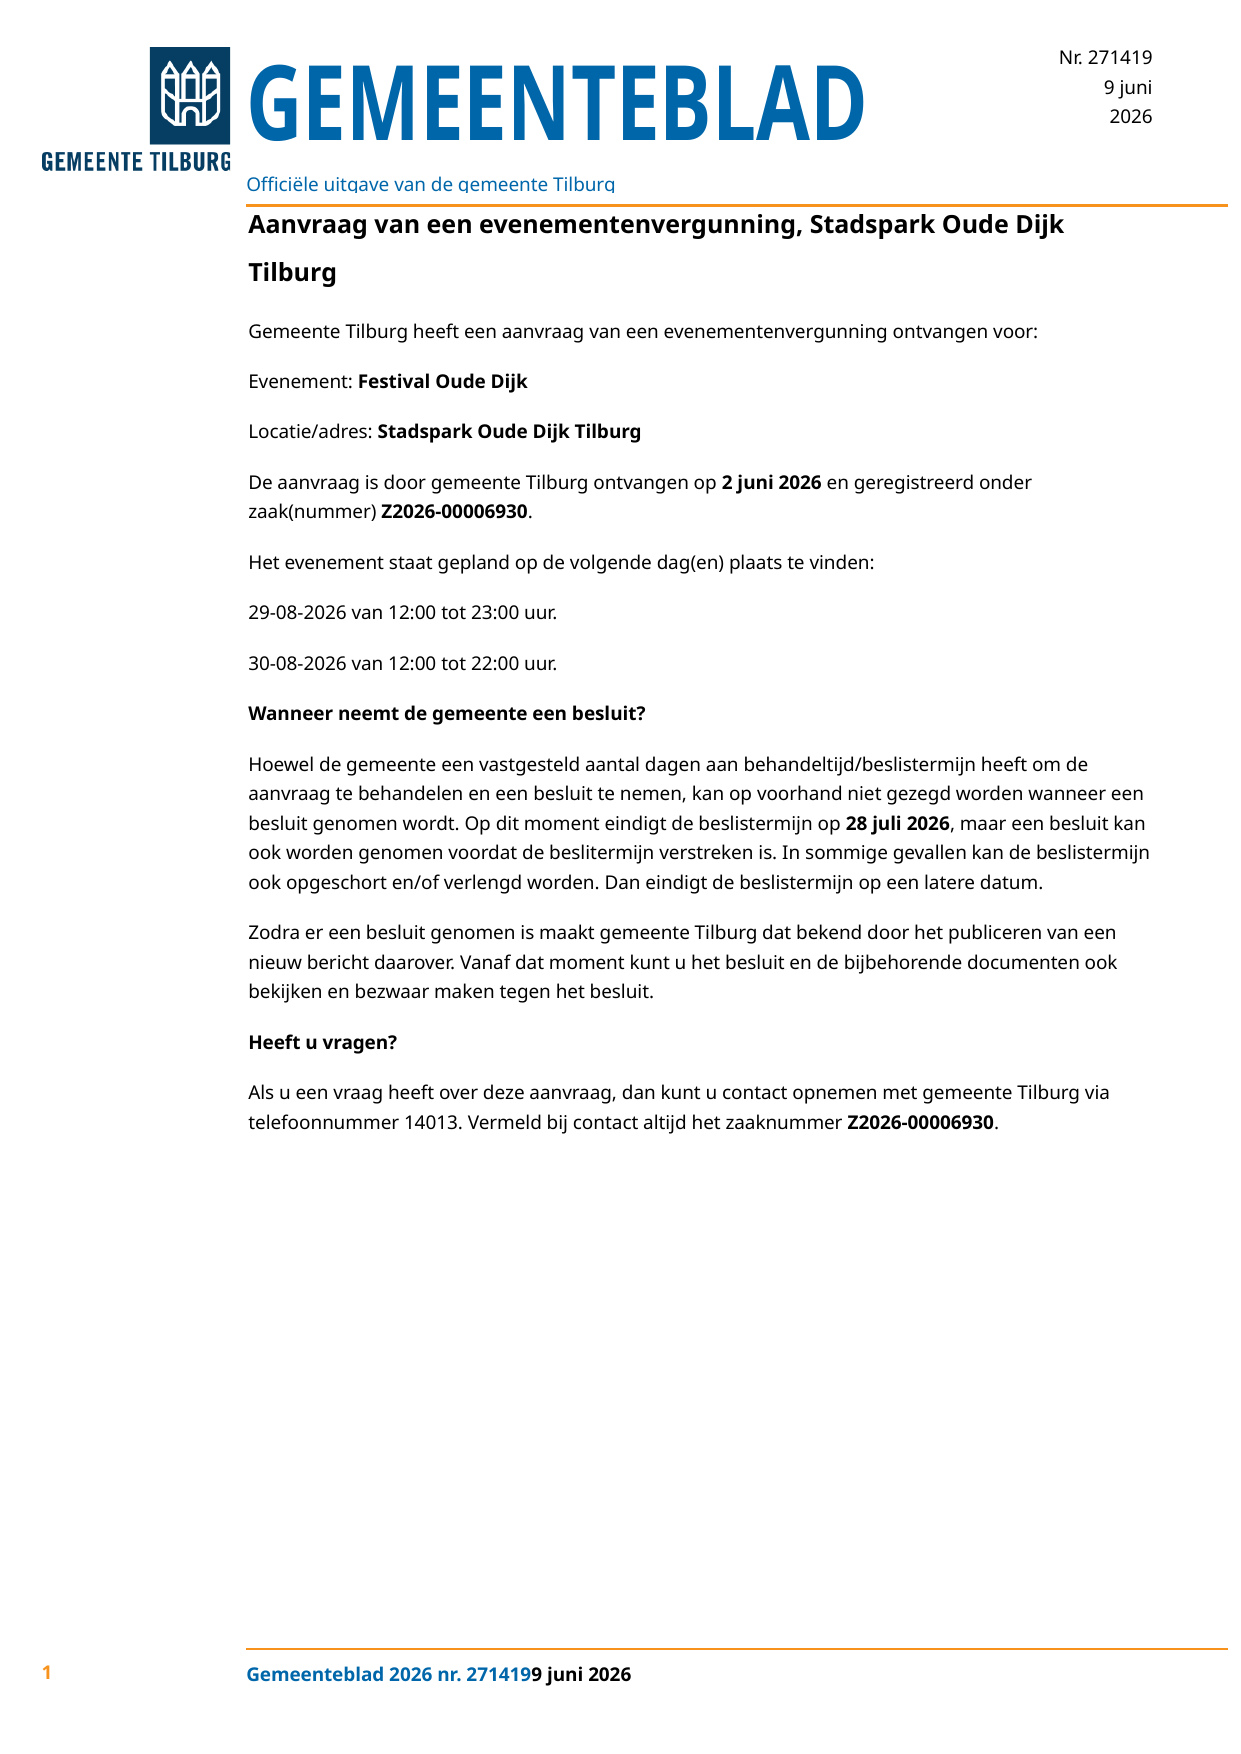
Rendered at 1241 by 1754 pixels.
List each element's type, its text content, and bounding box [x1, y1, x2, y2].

text Hoewel de gemeente een vastgesteld aantal dagen aan behandeltijd/beslistermijn heeft om de aanvraag te behandelen en een besluit te nemen, kan op voorhand niet gezegd worden wanneer een besluit genomen wordt. Op dit moment eindigt de beslistermijn op 28 juli 2026, maar een besluit kan ook worden genomen voordat de beslitermijn verstreken is. In sommige gevallen kan de beslistermijn ook opgeschort en/of verlengd worden. Dan eindigt de beslistermijn op een latere datum. [248, 751, 1152, 895]
text Het evenement staat gepland op de volgende dag(en) plaats te vinden: [248, 549, 1152, 575]
text Heeft u vragen? [248, 1029, 1152, 1055]
text De aanvraag is door gemeente Tilburg ontvangen op 2 juni 2026 en geregistreerd onder zaak(nummer) Z2026-00006930. [248, 469, 1152, 524]
text 30-08-2026 van 12:00 tot 22:00 uur. [248, 650, 1152, 676]
text Evenement: Festival Oude Dijk [248, 368, 1152, 394]
text Als u een vraag heeft over deze aanvraag, dan kunt u contact opnemen met gemeente Tilburg via telefoonnummer 14013. Vermeld bij contact altijd het zaaknummer Z2026-00006930. [248, 1079, 1152, 1135]
text Aanvraag van een evenementenvergunning, Stadspark Oude Dijk Tilburg [248, 207, 1152, 288]
picture [41, 47, 231, 172]
text Zodra er een besluit genomen is maakt gemeente Tilburg dat bekend door het publiceren van een nieuw bericht daarover. Vanaf dat moment kunt u het besluit en de bijbehorende documenten ook bekijken en bezwaar maken tegen het besluit. [248, 919, 1152, 1004]
text Wanneer neemt de gemeente een besluit? [248, 700, 1152, 726]
text Locatie/adres: Stadspark Oude Dijk Tilburg [248, 419, 1152, 444]
text Gemeente Tilburg heeft een aanvraag van een evenementenvergunning ontvangen voor: [248, 318, 1152, 344]
text 29-08-2026 van 12:00 tot 23:00 uur. [248, 599, 1152, 625]
